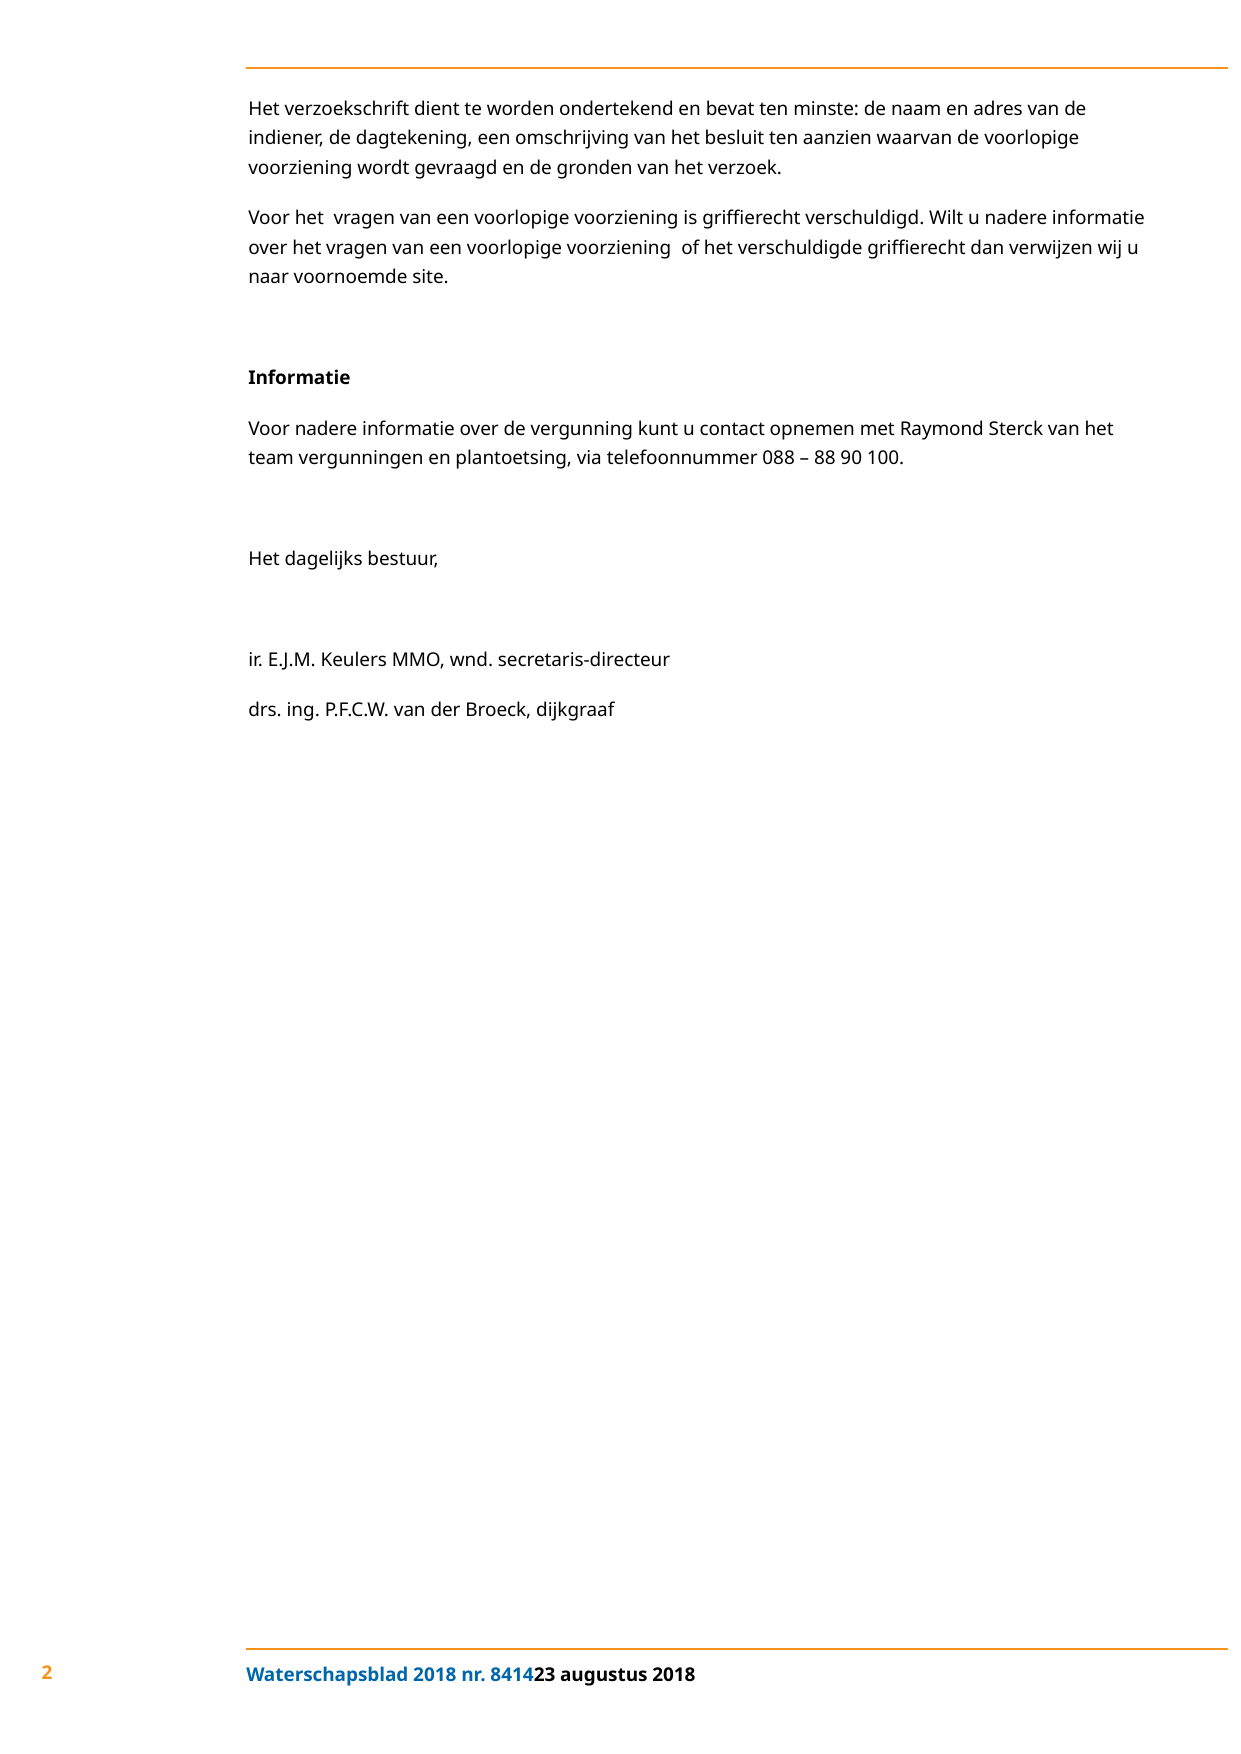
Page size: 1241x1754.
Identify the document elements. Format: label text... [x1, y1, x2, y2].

text drs. ing. P.F.C.W. van der Broeck, dijkgraaf [248, 696, 1152, 722]
text Voor het vragen van een voorlopige voorziening is griffierecht verschuldigd. Wilt u nadere informatie over het vragen van een voorlopige voorziening of het verschuldigde griffierecht dan verwijzen wij u naar voornoemde site. [248, 204, 1152, 289]
text Het dagelijks bestuur, [248, 545, 1152, 571]
text Het verzoekschrift dient te worden ondertekend en bevat ten minste: de naam en adres van de indiener, de dagtekening, een omschrijving van het besluit ten aanzien waarvan de voorlopige voorziening wordt gevraagd en de gronden van het verzoek. [248, 95, 1152, 180]
text Voor nadere informatie over de vergunning kunt u contact opnemen met Raymond Sterck van het team vergunningen en plantoetsing, via telefoonnummer 088 – 88 90 100. [248, 415, 1152, 470]
picture [41, 47, 231, 172]
text ir. E.J.M. Keulers MMO, wnd. secretaris-directeur [248, 646, 1152, 672]
text Informatie [248, 364, 1152, 390]
